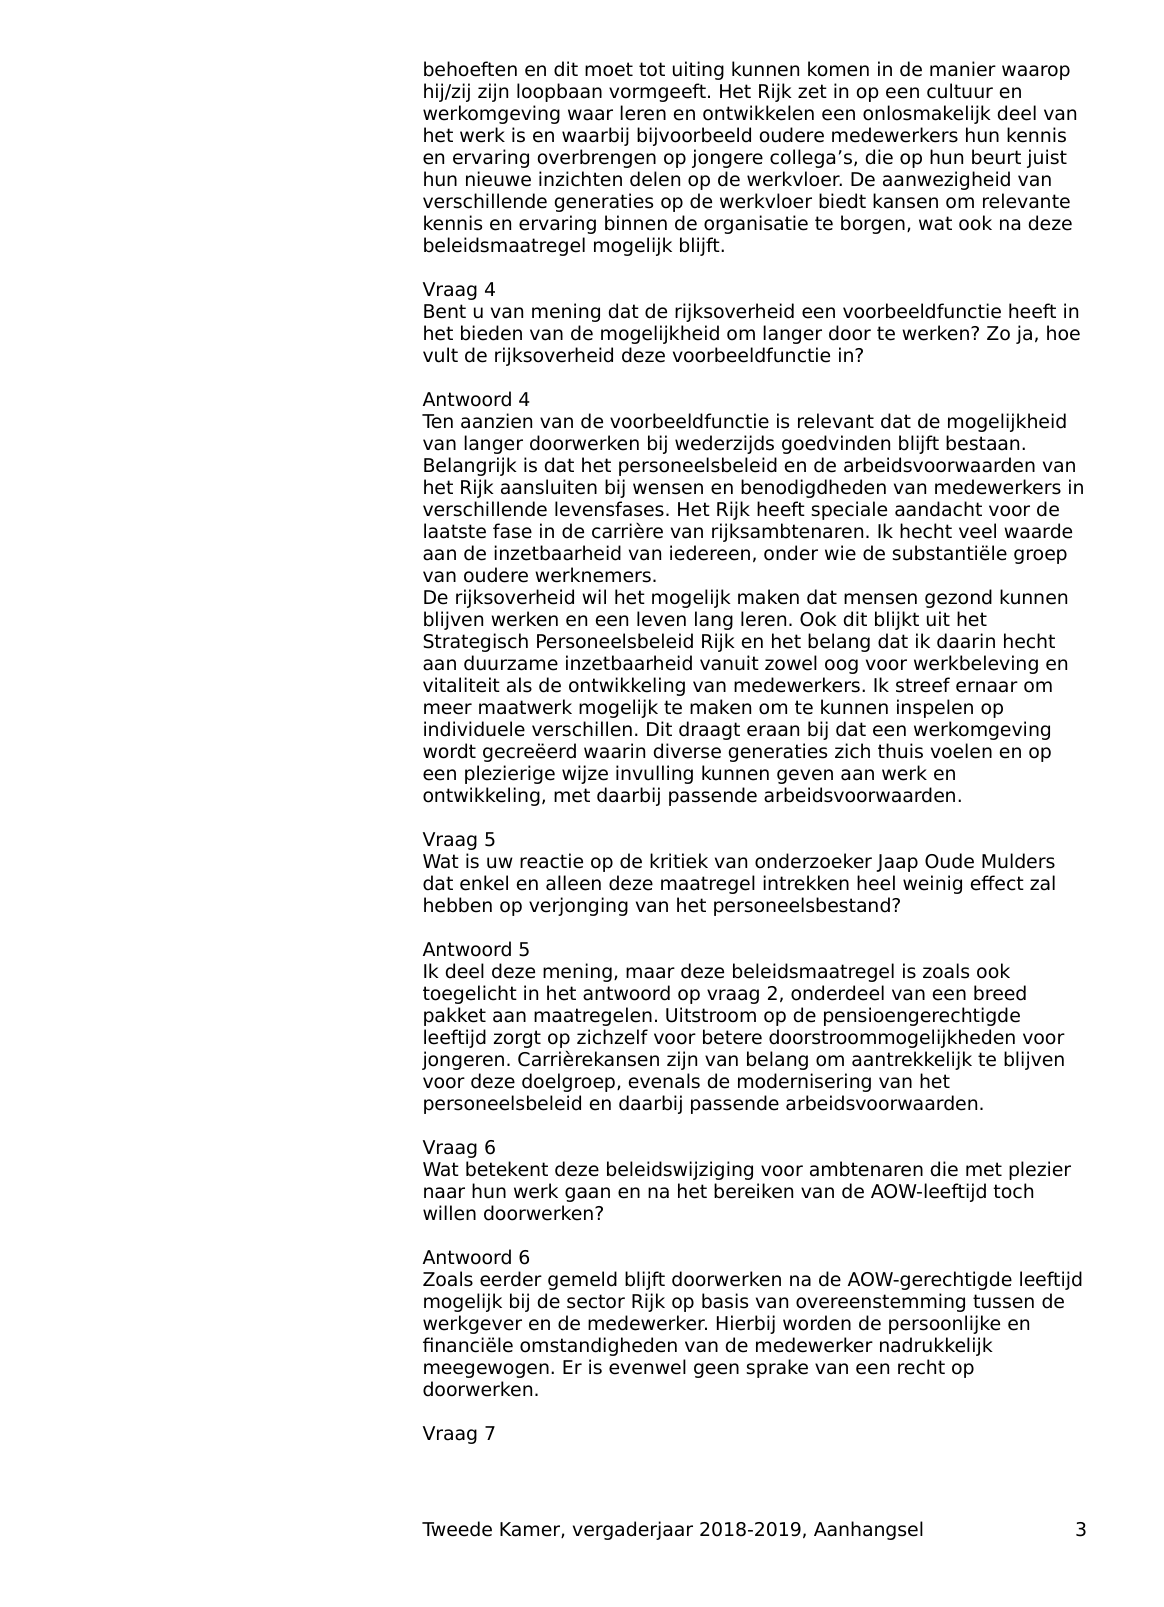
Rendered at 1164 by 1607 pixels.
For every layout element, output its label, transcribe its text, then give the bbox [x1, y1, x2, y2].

text Vraag 6 [422, 1137, 1087, 1159]
text Antwoord 5 [422, 939, 1087, 961]
text Antwoord 4 [422, 389, 1087, 411]
text Bent u van mening dat de rijksoverheid een voorbeeldfunctie heeft in het bieden van de mogelijkheid om langer door te werken? Zo ja, hoe vult de rijksoverheid deze voorbeeldfunctie in? [422, 301, 1087, 367]
text Vraag 4 [422, 279, 1087, 301]
text De rijksoverheid wil het mogelijk maken dat mensen gezond kunnen blijven werken en een leven lang leren. Ook dit blijkt uit het Strategisch Personeelsbeleid Rijk en het belang dat ik daarin hecht aan duurzame inzetbaarheid vanuit zowel oog voor werkbeleving en vitaliteit als de ontwikkeling van medewerkers. Ik streef ernaar om meer maatwerk mogelijk te maken om te kunnen inspelen op individuele verschillen. Dit draagt eraan bij dat een werkomgeving wordt gecreëerd waarin diverse generaties zich thuis voelen en op een plezierige wijze invulling kunnen geven aan werk en ontwikkeling, met daarbij passende arbeidsvoorwaarden. [422, 587, 1087, 807]
text behoeften en dit moet tot uiting kunnen komen in de manier waarop hij/zij zijn loopbaan vormgeeft. Het Rijk zet in op een cultuur en werkomgeving waar leren en ontwikkelen een onlosmakelijk deel van het werk is en waarbij bijvoorbeeld oudere medewerkers hun kennis en ervaring overbrengen op jongere collega’s, die op hun beurt juist hun nieuwe inzichten delen op de werkvloer. De aanwezigheid van verschillende generaties op de werkvloer biedt kansen om relevante kennis en ervaring binnen de organisatie te borgen, wat ook na deze beleidsmaatregel mogelijk blijft. [422, 59, 1087, 257]
text Vraag 7 [422, 1423, 1087, 1445]
text Ik deel deze mening, maar deze beleidsmaatregel is zoals ook toegelicht in het antwoord op vraag 2, onderdeel van een breed pakket aan maatregelen. Uitstroom op de pensioengerechtigde leeftijd zorgt op zichzelf voor betere doorstroommogelijkheden voor jongeren. Carrièrekansen zijn van belang om aantrekkelijk te blijven voor deze doelgroep, evenals de modernisering van het personeelsbeleid en daarbij passende arbeidsvoorwaarden. [422, 961, 1087, 1115]
text Vraag 5 [422, 829, 1087, 851]
text Wat betekent deze beleidswijziging voor ambtenaren die met plezier naar hun werk gaan en na het bereiken van de AOW-leeftijd toch willen doorwerken? [422, 1159, 1087, 1225]
text Ten aanzien van de voorbeeldfunctie is relevant dat de mogelijkheid van langer doorwerken bij wederzijds goedvinden blijft bestaan. Belangrijk is dat het personeelsbeleid en de arbeidsvoorwaarden van het Rijk aansluiten bij wensen en benodigdheden van medewerkers in verschillende levensfases. Het Rijk heeft speciale aandacht voor de laatste fase in de carrière van rijksambtenaren. Ik hecht veel waarde aan de inzetbaarheid van iedereen, onder wie de substantiële groep van oudere werknemers. [422, 411, 1087, 587]
text Zoals eerder gemeld blijft doorwerken na de AOW-gerechtigde leeftijd mogelijk bij de sector Rijk op basis van overeenstemming tussen de werkgever en de medewerker. Hierbij worden de persoonlijke en financiële omstandigheden van de medewerker nadrukkelijk meegewogen. Er is evenwel geen sprake van een recht op doorwerken. [422, 1269, 1087, 1401]
text Wat is uw reactie op de kritiek van onderzoeker Jaap Oude Mulders dat enkel en alleen deze maatregel intrekken heel weinig effect zal hebben op verjonging van het personeelsbestand? [422, 851, 1087, 917]
text Antwoord 6 [422, 1247, 1087, 1269]
